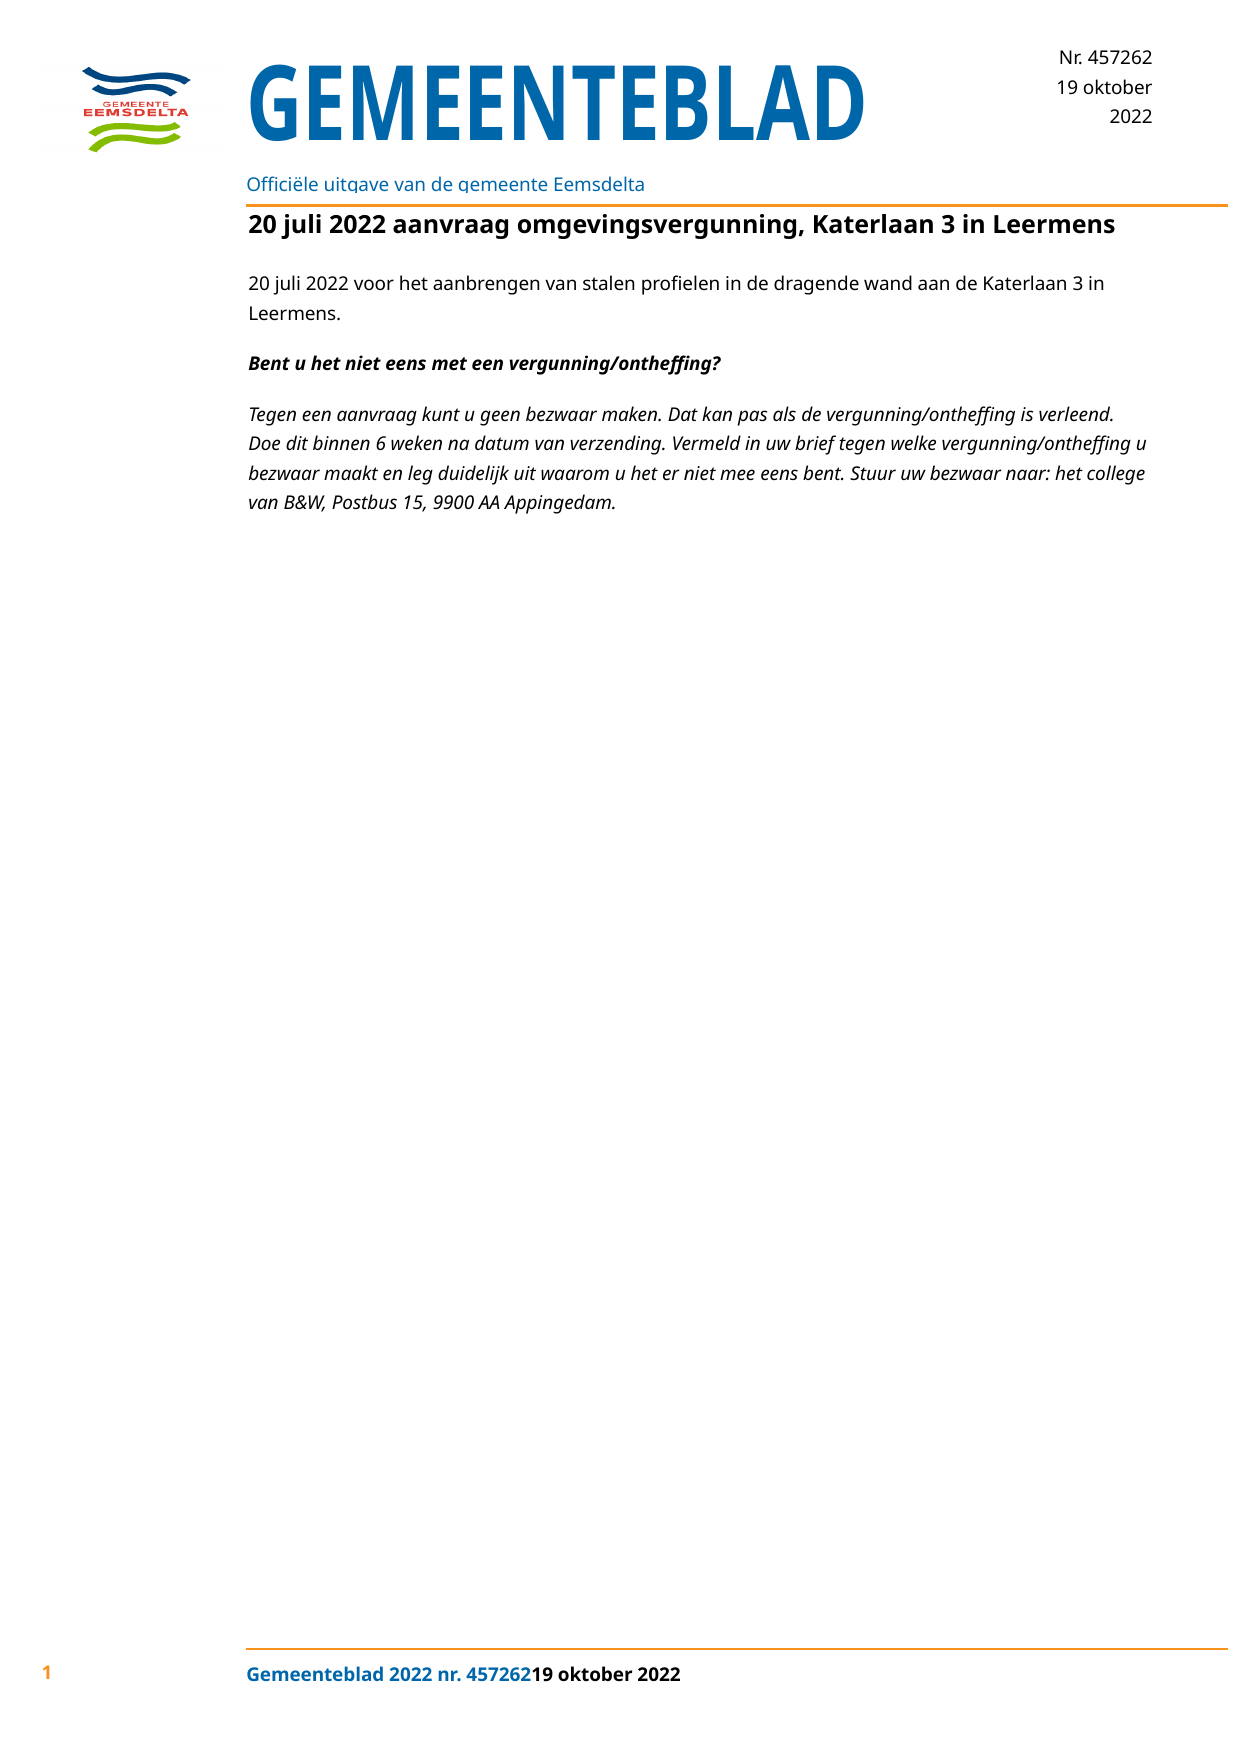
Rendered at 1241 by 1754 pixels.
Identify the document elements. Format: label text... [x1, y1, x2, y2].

text 20 juli 2022 aanvraag omgevingsvergunning, Katerlaan 3 in Leermens [248, 207, 1152, 241]
picture [41, 47, 231, 172]
text Bent u het niet eens met een vergunning/ontheffing? [248, 350, 1152, 376]
text 20 juli 2022 voor het aanbrengen van stalen profielen in de dragende wand aan de Katerlaan 3 in Leermens. [248, 270, 1152, 326]
text Tegen een aanvraag kunt u geen bezwaar maken. Dat kan pas als de vergunning/ontheffing is verleend. Doe dit binnen 6 weken na datum van verzending. Vermeld in uw brief tegen welke vergunning/ontheffing u bezwaar maakt en leg duidelijk uit waarom u het er niet mee eens bent. Stuur uw bezwaar naar: het college van B&W, Postbus 15, 9900 AA Appingedam. [248, 401, 1152, 515]
